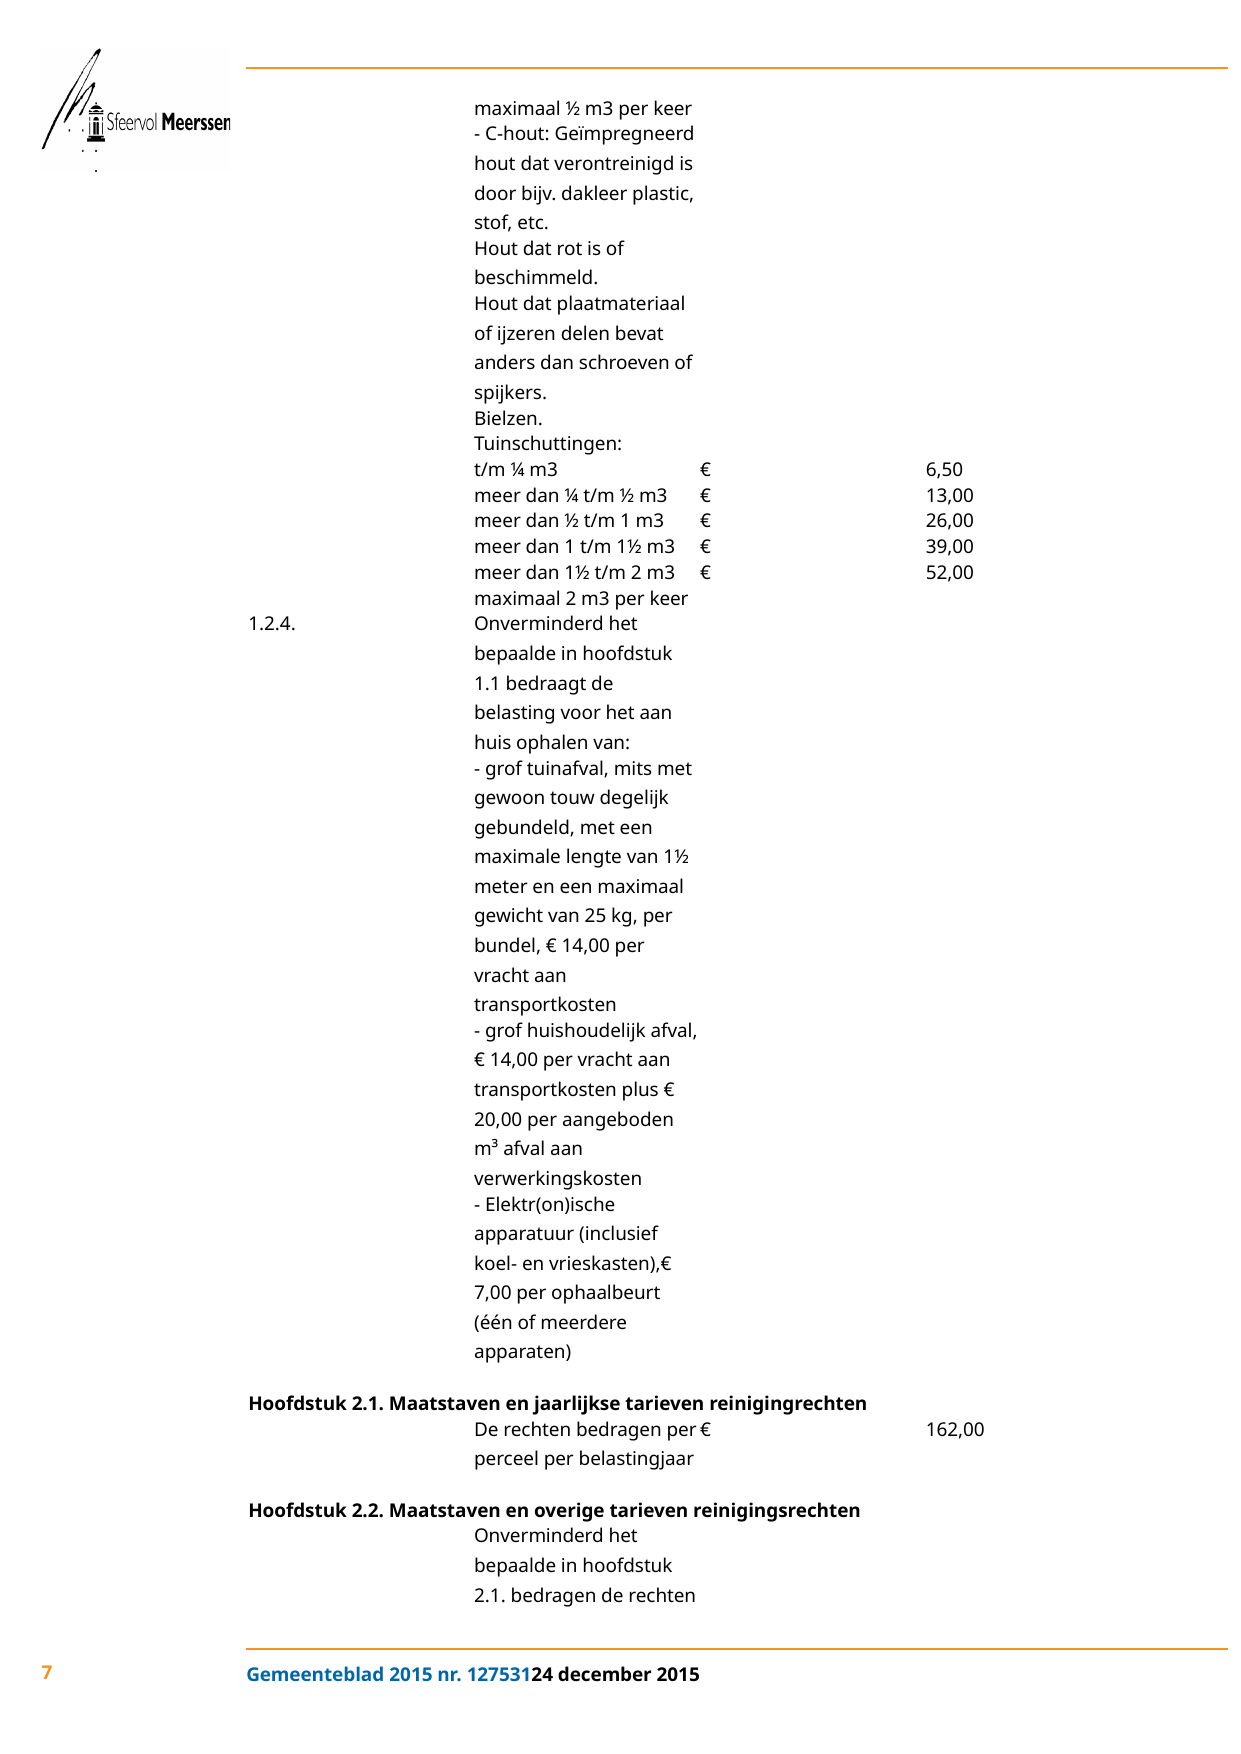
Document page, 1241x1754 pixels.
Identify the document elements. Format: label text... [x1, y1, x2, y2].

table_cell [248, 1017, 474, 1191]
table_cell Hoofdstuk 2.2. Maatstaven en overige tarieven reinigingsrechten [248, 1497, 1152, 1523]
table_cell - C-hout: Geïmpregneerd hout dat verontreinigd is door bijv. dakleer plastic, stof, etc. [474, 121, 700, 235]
table_cell [248, 456, 474, 482]
table_cell [926, 121, 1152, 235]
table_cell [926, 1017, 1152, 1191]
table_cell [700, 431, 926, 456]
table_cell [248, 1364, 474, 1390]
table_cell Tuinschuttingen: [474, 431, 700, 456]
table_cell [248, 1523, 474, 1607]
table_cell [926, 95, 1152, 121]
table_cell € [700, 534, 926, 559]
table_cell [926, 235, 1152, 290]
table_cell [700, 121, 926, 235]
table_cell [700, 1523, 926, 1607]
table_cell Bielzen. [474, 405, 700, 431]
table_cell Hoofdstuk 2.1. Maatstaven en jaarlijkse tarieven reinigingrechten [248, 1390, 1152, 1416]
table_cell [248, 755, 474, 1017]
table_cell [926, 431, 1152, 456]
table_cell Onverminderd het bepaalde in hoofdstuk 2.1. bedragen de rechten [474, 1523, 700, 1607]
table_cell 13,00 [926, 482, 1152, 508]
table_cell [700, 235, 926, 290]
table_cell meer dan ¼ t/m ½ m3 [474, 482, 700, 508]
table_cell [926, 1364, 1152, 1390]
table_cell 6,50 [926, 456, 1152, 482]
table_cell De rechten bedragen per perceel per belastingjaar [474, 1416, 700, 1471]
table_cell [248, 534, 474, 559]
table_cell [700, 1191, 926, 1364]
table_cell [926, 585, 1152, 611]
table_cell [926, 290, 1152, 405]
table_cell [474, 1471, 700, 1497]
table_cell [248, 482, 474, 508]
table_cell € [700, 482, 926, 508]
table_cell € [700, 559, 926, 585]
table_cell [248, 585, 474, 611]
table_cell t/m ¼ m3 [474, 456, 700, 482]
table_cell [700, 1017, 926, 1191]
table_cell maximaal 2 m3 per keer [474, 585, 700, 611]
table_cell [700, 405, 926, 431]
table_cell - grof tuinafval, mits met gewoon touw degelijk gebundeld, met een maximale lengte van 1½ meter en een maximaal gewicht van 25 kg, per bundel, € 14,00 per vracht aan transportkosten [474, 755, 700, 1017]
table_cell meer dan 1½ t/m 2 m3 [474, 559, 700, 585]
table_cell [248, 559, 474, 585]
table_cell [248, 1416, 474, 1471]
table_cell [248, 431, 474, 456]
table_cell meer dan 1 t/m 1½ m3 [474, 534, 700, 559]
table_cell [248, 121, 474, 235]
table_cell € [700, 508, 926, 533]
table_cell [700, 611, 926, 755]
table_cell € [700, 1416, 926, 1471]
table_cell Hout dat plaatmateriaal of ijzeren delen bevat anders dan schroeven of spijkers. [474, 290, 700, 405]
table_cell [700, 95, 926, 121]
table_cell 52,00 [926, 559, 1152, 585]
table_cell [926, 405, 1152, 431]
table_cell [248, 1471, 474, 1497]
table_cell maximaal ½ m3 per keer [474, 95, 700, 121]
table_cell - grof huishoudelijk afval, € 14,00 per vracht aan transportkosten plus € 20,00 per aangeboden m³ afval aan verwerkingskosten [474, 1017, 700, 1191]
table_cell [700, 1364, 926, 1390]
table_cell 162,00 [926, 1416, 1152, 1471]
table_cell [248, 290, 474, 405]
table_cell - Elektr(on)ische apparatuur (inclusief koel- en vrieskasten),€ 7,00 per ophaalbeurt (één of meerdere apparaten) [474, 1191, 700, 1364]
table_cell [248, 1191, 474, 1364]
table_cell [248, 235, 474, 290]
table_cell [248, 508, 474, 533]
table_cell [700, 755, 926, 1017]
table_cell Onverminderd het bepaalde in hoofdstuk 1.1 bedraagt de belasting voor het aan huis ophalen van: [474, 611, 700, 755]
table_cell [248, 405, 474, 431]
table_cell [926, 755, 1152, 1017]
table_cell [700, 1471, 926, 1497]
table_cell meer dan ½ t/m 1 m3 [474, 508, 700, 533]
table_cell [700, 290, 926, 405]
table_cell [700, 585, 926, 611]
table_cell 39,00 [926, 534, 1152, 559]
table_cell [248, 95, 474, 121]
table_cell € [700, 456, 926, 482]
table_cell [926, 1523, 1152, 1607]
table_cell 1.2.4. [248, 611, 474, 755]
table_cell [926, 1471, 1152, 1497]
table_cell 26,00 [926, 508, 1152, 533]
table_cell [926, 611, 1152, 755]
picture [41, 47, 231, 172]
table_cell [926, 1191, 1152, 1364]
table_cell [474, 1364, 700, 1390]
table_cell Hout dat rot is of beschimmeld. [474, 235, 700, 290]
